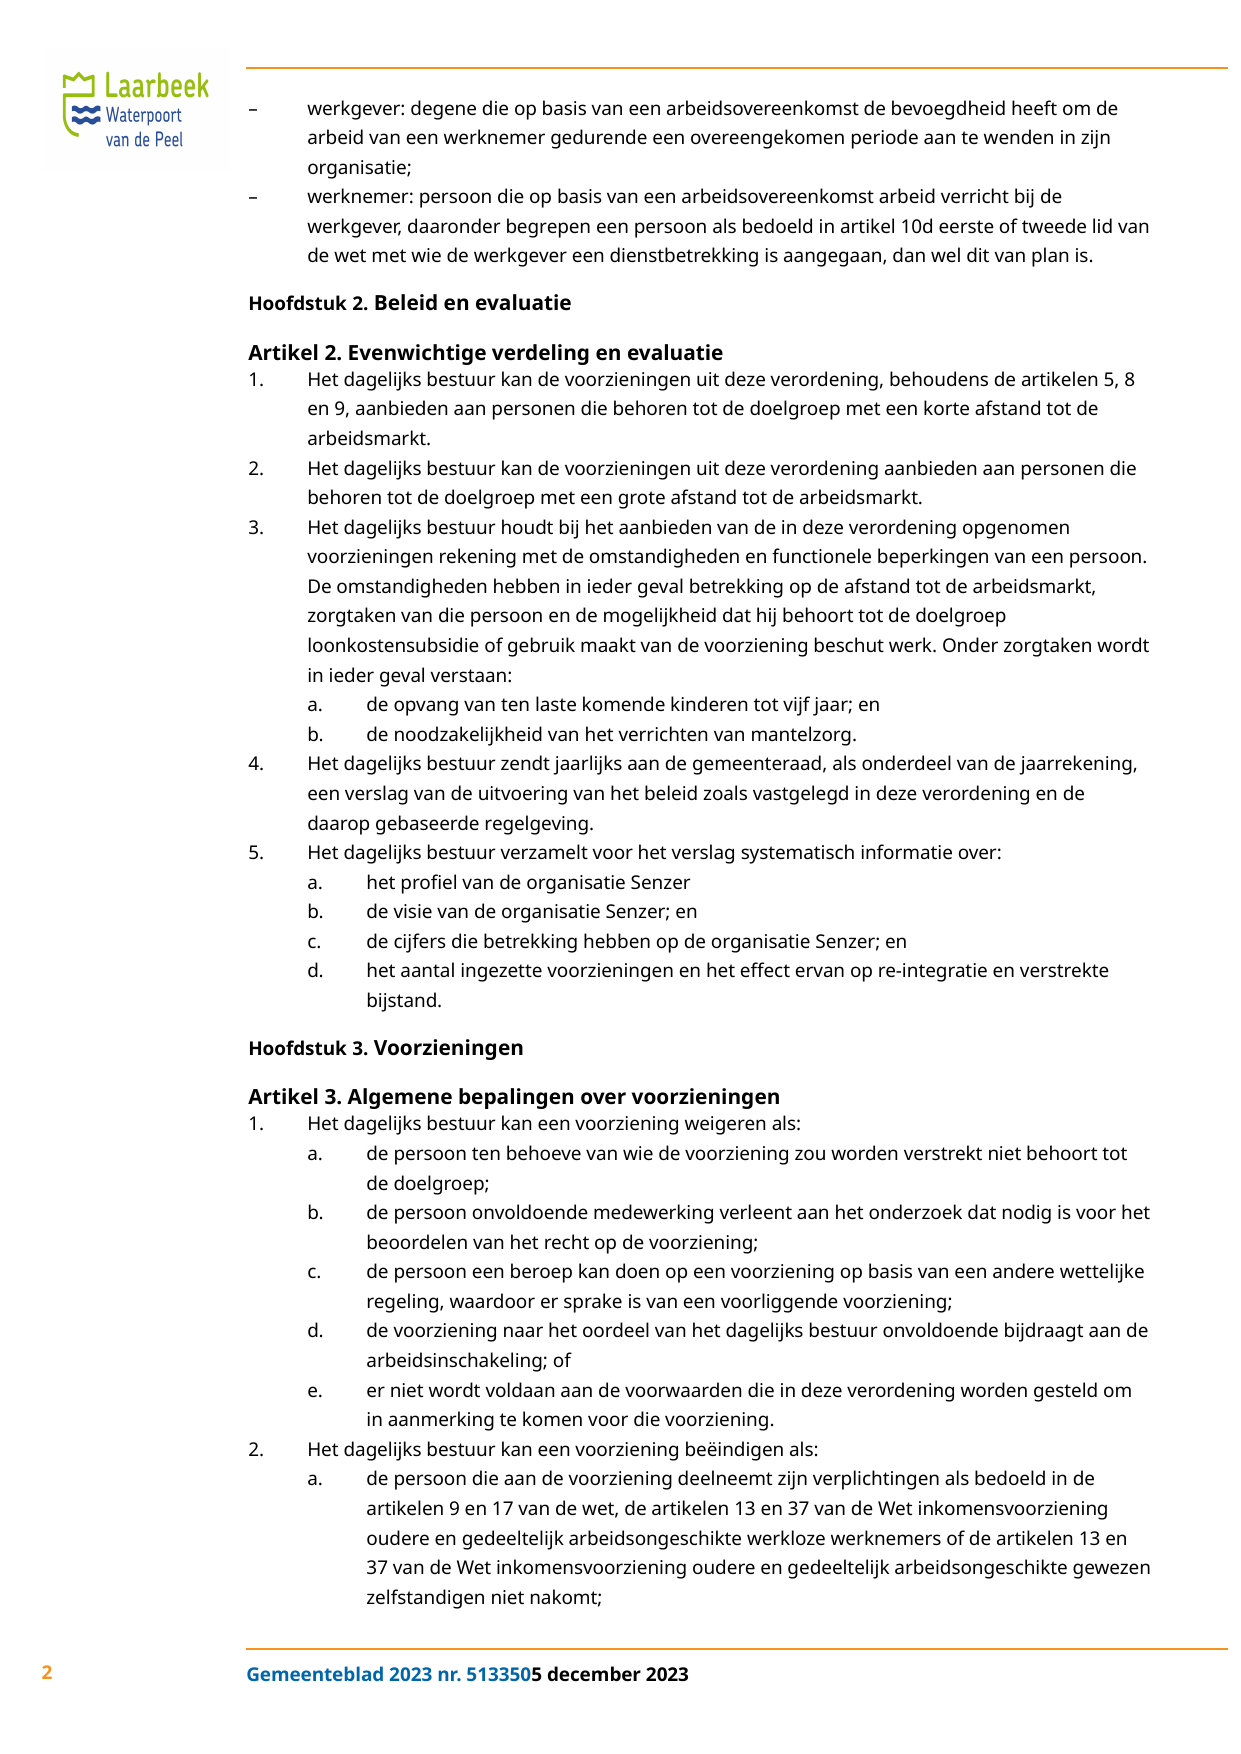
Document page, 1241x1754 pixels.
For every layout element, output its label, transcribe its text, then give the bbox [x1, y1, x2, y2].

list Het dagelijks bestuur verzamelt voor het verslag systematisch informatie over: [248, 839, 1152, 865]
list Het dagelijks bestuur kan een voorziening weigeren als: [248, 1111, 1152, 1136]
list werknemer: persoon die op basis van een arbeidsovereenkomst arbeid verricht bij de werkgever, daaronder begrepen een persoon als bedoeld in artikel 10d eerste of tweede lid van de wet met wie de werkgever een dienstbetrekking is aangegaan, dan wel dit van plan is. [248, 183, 1152, 268]
list het aantal ingezette voorzieningen en het effect ervan op re-integratie en verstrekte bijstand. [307, 958, 1152, 1013]
list het profiel van de organisatie Senzer [307, 869, 1152, 895]
list Het dagelijks bestuur kan de voorzieningen uit deze verordening, behoudens de artikelen 5, 8 en 9, aanbieden aan personen die behoren tot de doelgroep met een korte afstand tot de arbeidsmarkt. [248, 366, 1152, 451]
list de persoon onvoldoende medewerking verleent aan het onderzoek dat nodig is voor het beoordelen van het recht op de voorziening; [307, 1199, 1152, 1255]
list Het dagelijks bestuur kan een voorziening beëindigen als: [248, 1436, 1152, 1462]
list de persoon ten behoeve van wie de voorziening zou worden verstrekt niet behoort tot de doelgroep; [307, 1140, 1152, 1196]
list er niet wordt voldaan aan de voorwaarden die in deze verordening worden gesteld om in aanmerking te komen voor die voorziening. [307, 1377, 1152, 1432]
list de persoon een beroep kan doen op een voorziening op basis van een andere wettelijke regeling, waardoor er sprake is van een voorliggende voorziening; [307, 1258, 1152, 1314]
text Artikel 2. Evenwichtige verdeling en evaluatie [248, 338, 1152, 366]
list de noodzakelijkheid van het verrichten van mantelzorg. [307, 721, 1152, 747]
text Hoofdstuk 3. Voorzieningen [248, 1033, 1152, 1061]
list de visie van de organisatie Senzer; en [307, 898, 1152, 924]
list de cijfers die betrekking hebben op de organisatie Senzer; en [307, 928, 1152, 954]
list Het dagelijks bestuur kan de voorzieningen uit deze verordening aanbieden aan personen die behoren tot de doelgroep met een grote afstand tot de arbeidsmarkt. [248, 455, 1152, 510]
list de persoon die aan de voorziening deelneemt zijn verplichtingen als bedoeld in de artikelen 9 en 17 van de wet, de artikelen 13 en 37 van de Wet inkomensvoorziening oudere en gedeeltelijk arbeidsongeschikte werkloze werknemers of de artikelen 13 en 37 van de Wet inkomensvoorziening oudere en gedeeltelijk arbeidsongeschikte gewezen zelfstandigen niet nakomt; [307, 1466, 1152, 1610]
list Het dagelijks bestuur houdt bij het aanbieden van de in deze verordening opgenomen voorzieningen rekening met de omstandigheden en functionele beperkingen van een persoon. De omstandigheden hebben in ieder geval betrekking op de afstand tot de arbeidsmarkt, zorgtaken van die persoon en de mogelijkheid dat hij behoort tot de doelgroep loonkostensubsidie of gebruik maakt van de voorziening beschut werk. Onder zorgtaken wordt in ieder geval verstaan: [248, 514, 1152, 688]
list de opvang van ten laste komende kinderen tot vijf jaar; en [307, 691, 1152, 717]
list Het dagelijks bestuur zendt jaarlijks aan de gemeenteraad, als onderdeel van de jaarrekening, een verslag van de uitvoering van het beleid zoals vastgelegd in deze verordening en de daarop gebaseerde regelgeving. [248, 751, 1152, 836]
picture [41, 47, 231, 172]
text Artikel 3. Algemene bepalingen over voorzieningen [248, 1082, 1152, 1111]
list de voorziening naar het oordeel van het dagelijks bestuur onvoldoende bijdraagt aan de arbeidsinschakeling; of [307, 1318, 1152, 1373]
list werkgever: degene die op basis van een arbeidsovereenkomst de bevoegdheid heeft om de arbeid van een werknemer gedurende een overeengekomen periode aan te wenden in zijn organisatie; [248, 95, 1152, 180]
text Hoofdstuk 2. Beleid en evaluatie [248, 288, 1152, 317]
